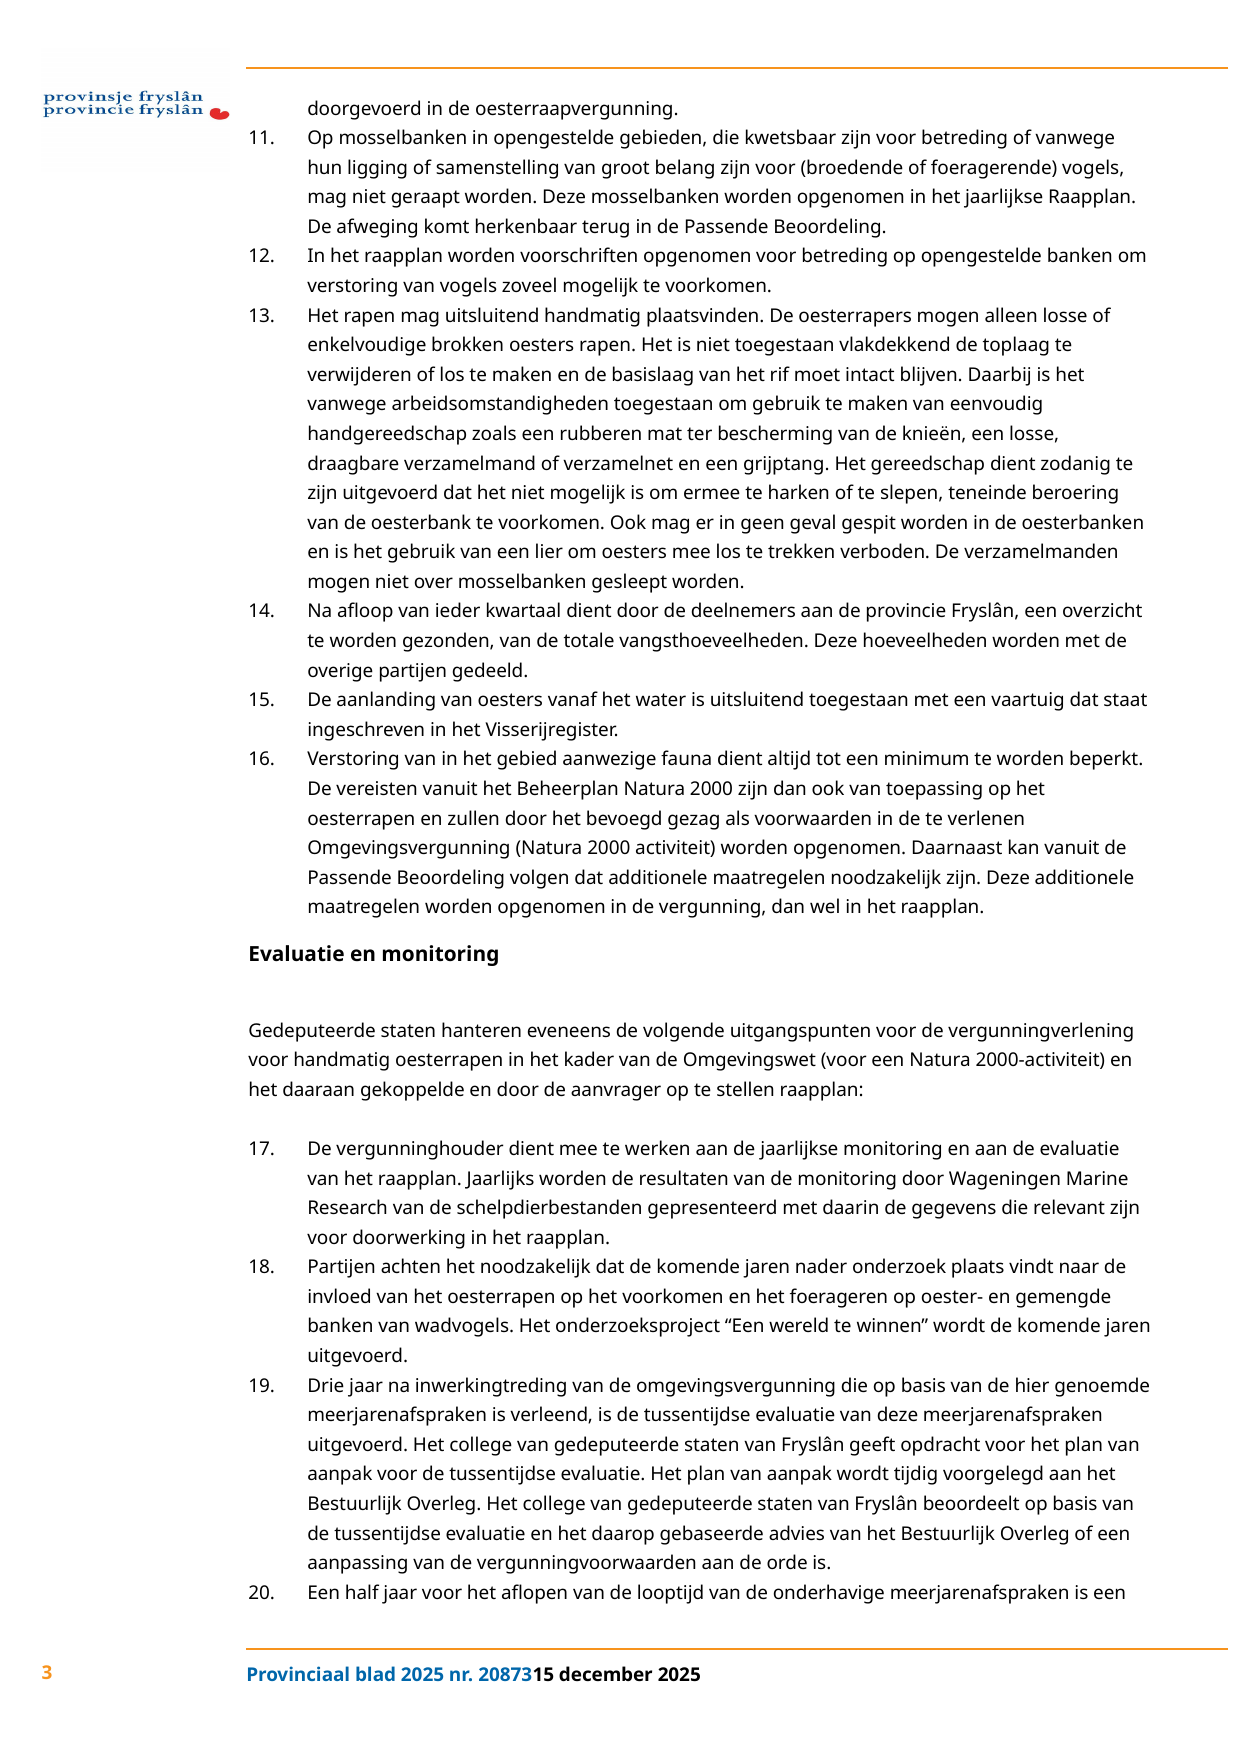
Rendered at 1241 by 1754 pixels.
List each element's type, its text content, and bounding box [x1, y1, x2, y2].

list doorgevoerd in de oesterraapvergunning. [248, 95, 1152, 121]
picture [41, 47, 231, 172]
list Op mosselbanken in opengestelde gebieden, die kwetsbaar zijn voor betreding of vanwege hun ligging of samenstelling van groot belang zijn voor (broedende of foeragerende) vogels, mag niet geraapt worden. Deze mosselbanken worden opgenomen in het jaarlijkse Raapplan. De afweging komt herkenbaar terug in de Passende Beoordeling. [248, 124, 1152, 239]
list Het rapen mag uitsluitend handmatig plaatsvinden. De oesterrapers mogen alleen losse of enkelvoudige brokken oesters rapen. Het is niet toegestaan vlakdekkend de toplaag te verwijderen of los te maken en de basislaag van het rif moet intact blijven. Daarbij is het vanwege arbeidsomstandigheden toegestaan om gebruik te maken van eenvoudig handgereedschap zoals een rubberen mat ter bescherming van de knieën, een losse, draagbare verzamelmand of verzamelnet en een grijptang. Het gereedschap dient zodanig te zijn uitgevoerd dat het niet mogelijk is om ermee te harken of te slepen, teneinde beroering van de oesterbank te voorkomen. Ook mag er in geen geval gespit worden in de oesterbanken en is het gebruik van een lier om oesters mee los te trekken verboden. De verzamelmanden mogen niet over mosselbanken gesleept worden. [248, 302, 1152, 594]
list Drie jaar na inwerkingtreding van de omgevingsvergunning die op basis van de hier genoemde meerjarenafspraken is verleend, is de tussentijdse evaluatie van deze meerjarenafspraken uitgevoerd. Het college van gedeputeerde staten van Fryslân geeft opdracht voor het plan van aanpak voor de tussentijdse evaluatie. Het plan van aanpak wordt tijdig voorgelegd aan het Bestuurlijk Overleg. Het college van gedeputeerde staten van Fryslân beoordeelt op basis van de tussentijdse evaluatie en het daarop gebaseerde advies van het Bestuurlijk Overleg of een aanpassing van de vergunningvoorwaarden aan de orde is. [248, 1372, 1152, 1575]
list In het raapplan worden voorschriften opgenomen voor betreding op opengestelde banken om verstoring van vogels zoveel mogelijk te voorkomen. [248, 243, 1152, 298]
list De aanlanding van oesters vanaf het water is uitsluitend toegestaan met een vaartuig dat staat ingeschreven in het Visserijregister. [248, 686, 1152, 742]
list De vergunninghouder dient mee te werken aan de jaarlijkse monitoring en aan de evaluatie van het raapplan. Jaarlijks worden de resultaten van de monitoring door Wageningen Marine Research van de schelpdierbestanden gepresenteerd met daarin de gegevens die relevant zijn voor doorwerking in het raapplan. [248, 1135, 1152, 1250]
list Na afloop van ieder kwartaal dient door de deelnemers aan de provincie Fryslân, een overzicht te worden gezonden, van de totale vangsthoeveelheden. Deze hoeveelheden worden met de overige partijen gedeeld. [248, 598, 1152, 683]
list Partijen achten het noodzakelijk dat de komende jaren nader onderzoek plaats vindt naar de invloed van het oesterrapen op het voorkomen en het foerageren op oester- en gemengde banken van wadvogels. Het onderzoeksproject “Een wereld te winnen” wordt de komende jaren uitgevoerd. [248, 1253, 1152, 1368]
text Evaluatie en monitoring [248, 939, 1152, 968]
text Gedeputeerde staten hanteren eveneens de volgende uitgangspunten voor de vergunningverlening voor handmatig oesterrapen in het kader van de Omgevingswet (voor een Natura 2000-activiteit) en het daaraan gekoppelde en door de aanvrager op te stellen raapplan: [248, 1017, 1152, 1102]
list Verstoring van in het gebied aanwezige fauna dient altijd tot een minimum te worden beperkt. De vereisten vanuit het Beheerplan Natura 2000 zijn dan ook van toepassing op het oesterrapen en zullen door het bevoegd gezag als voorwaarden in de te verlenen Omgevingsvergunning (Natura 2000 activiteit) worden opgenomen. Daarnaast kan vanuit de Passende Beoordeling volgen dat additionele maatregelen noodzakelijk zijn. Deze additionele maatregelen worden opgenomen in de vergunning, dan wel in het raapplan. [248, 746, 1152, 919]
list Een half jaar voor het aflopen van de looptijd van de onderhavige meerjarenafspraken is een [248, 1579, 1152, 1605]
